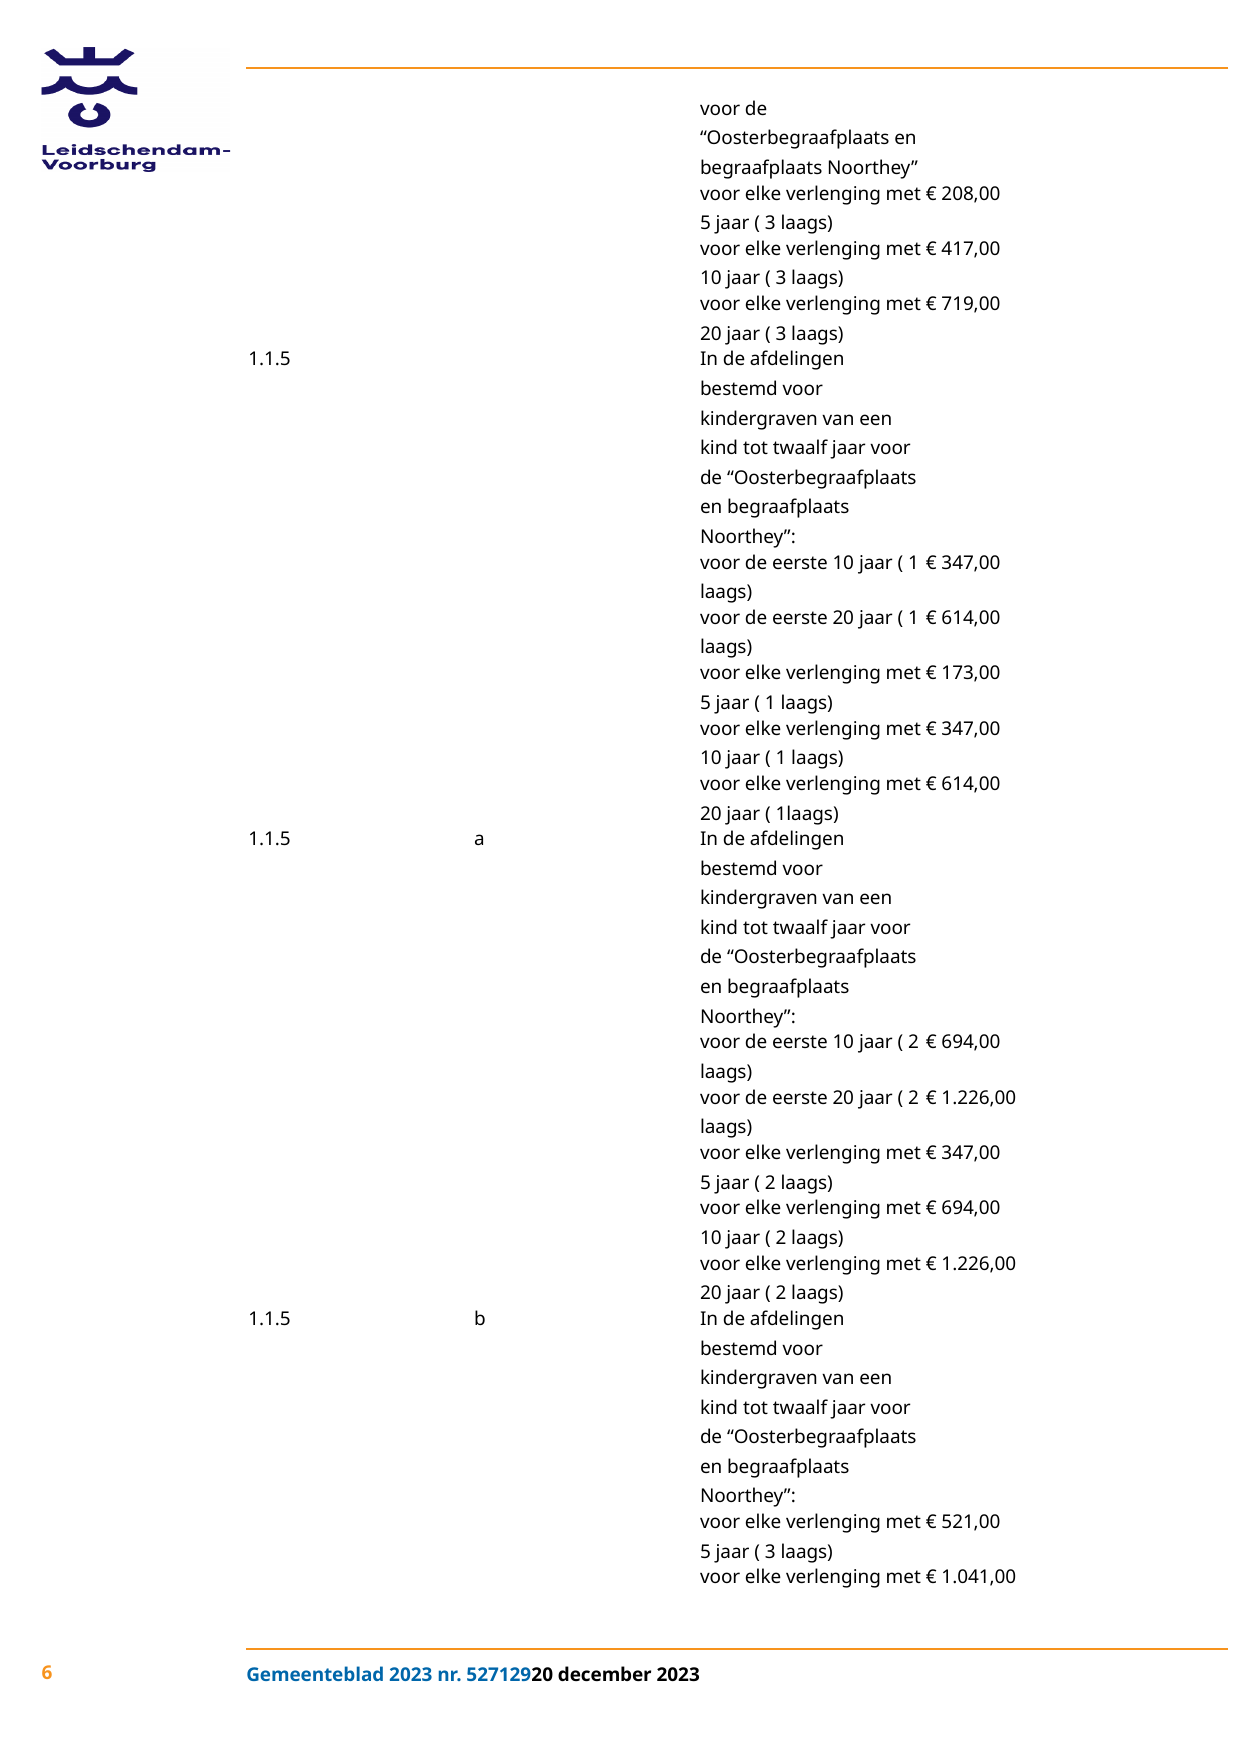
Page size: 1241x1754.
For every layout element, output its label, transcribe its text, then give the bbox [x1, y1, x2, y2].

table_cell [474, 1139, 700, 1194]
table_cell [474, 1250, 700, 1305]
table_cell [248, 1250, 474, 1305]
table_cell 1.1.5 [248, 1305, 474, 1508]
table_cell voor de eerste 20 jaar ( 2 laags) [700, 1084, 926, 1139]
table_cell [474, 1195, 700, 1250]
table_cell voor de eerste 20 jaar ( 1 laags) [700, 604, 926, 659]
table_cell [248, 604, 474, 659]
table_cell voor elke verlenging met [700, 1564, 926, 1589]
table_cell [926, 1305, 1152, 1508]
table_cell [248, 180, 474, 235]
table_cell voor elke verlenging met 10 jaar ( 2 laags) [700, 1195, 926, 1250]
table_cell [474, 1564, 700, 1589]
table_cell [926, 95, 1152, 180]
table_cell [474, 180, 700, 235]
table_cell voor elke verlenging met 5 jaar ( 3 laags) [700, 1509, 926, 1564]
table_cell [248, 1195, 474, 1250]
table_cell [474, 95, 700, 180]
table_cell voor elke verlenging met 20 jaar ( 3 laags) [700, 290, 926, 346]
table_cell [474, 604, 700, 659]
table_cell [248, 1139, 474, 1194]
table_cell € 417,00 [926, 235, 1152, 290]
table_cell [926, 346, 1152, 549]
table_cell [474, 346, 700, 549]
table_cell [248, 1084, 474, 1139]
table_cell [474, 549, 700, 604]
table_cell [474, 715, 700, 770]
table_cell [248, 1029, 474, 1084]
table_cell € 694,00 [926, 1195, 1152, 1250]
table_cell voor elke verlenging met 5 jaar ( 1 laags) [700, 660, 926, 715]
table_cell voor de eerste 10 jaar ( 2 laags) [700, 1029, 926, 1084]
table_cell voor elke verlenging met 5 jaar ( 2 laags) [700, 1139, 926, 1194]
table_cell [248, 715, 474, 770]
table_cell [474, 660, 700, 715]
table_cell [474, 290, 700, 346]
table_cell voor de “Oosterbegraafplaats en begraafplaats Noorthey” [700, 95, 926, 180]
table_cell voor elke verlenging met 20 jaar ( 2 laags) [700, 1250, 926, 1305]
table_cell € 719,00 [926, 290, 1152, 346]
table_cell € 208,00 [926, 180, 1152, 235]
table_cell In de afdelingen bestemd voor kindergraven van een kind tot twaalf jaar voor de “Oosterbegraafplaats en begraafplaats Noorthey”: [700, 1305, 926, 1508]
table_cell voor elke verlenging met 10 jaar ( 3 laags) [700, 235, 926, 290]
table_cell [248, 290, 474, 346]
table_cell € 521,00 [926, 1509, 1152, 1564]
table_cell € 694,00 [926, 1029, 1152, 1084]
table_cell [474, 1509, 700, 1564]
table_cell [926, 825, 1152, 1029]
table_cell € 614,00 [926, 770, 1152, 825]
table_cell [474, 1084, 700, 1139]
picture [41, 47, 231, 172]
table_cell € 173,00 [926, 660, 1152, 715]
table_cell voor elke verlenging met 20 jaar ( 1laags) [700, 770, 926, 825]
table_cell [248, 95, 474, 180]
table_cell 1.1.5 [248, 346, 474, 549]
table_cell 1.1.5 [248, 825, 474, 1029]
table_cell [248, 1509, 474, 1564]
table_cell b [474, 1305, 700, 1508]
table_cell [248, 235, 474, 290]
table_cell € 1.226,00 [926, 1084, 1152, 1139]
table_cell [248, 770, 474, 825]
table_cell voor elke verlenging met 10 jaar ( 1 laags) [700, 715, 926, 770]
table_cell voor elke verlenging met 5 jaar ( 3 laags) [700, 180, 926, 235]
table_cell [248, 549, 474, 604]
table_cell a [474, 825, 700, 1029]
table_cell [474, 235, 700, 290]
table_cell € 1.041,00 [926, 1564, 1152, 1589]
table_cell € 614,00 [926, 604, 1152, 659]
table_cell € 347,00 [926, 715, 1152, 770]
table_cell € 347,00 [926, 1139, 1152, 1194]
table_cell In de afdelingen bestemd voor kindergraven van een kind tot twaalf jaar voor de “Oosterbegraafplaats en begraafplaats Noorthey”: [700, 346, 926, 549]
table_cell [474, 770, 700, 825]
table_cell In de afdelingen bestemd voor kindergraven van een kind tot twaalf jaar voor de “Oosterbegraafplaats en begraafplaats Noorthey”: [700, 825, 926, 1029]
table_cell € 347,00 [926, 549, 1152, 604]
table_cell [474, 1029, 700, 1084]
table_cell voor de eerste 10 jaar ( 1 laags) [700, 549, 926, 604]
table_cell [248, 1564, 474, 1589]
table_cell [248, 660, 474, 715]
table_cell € 1.226,00 [926, 1250, 1152, 1305]
